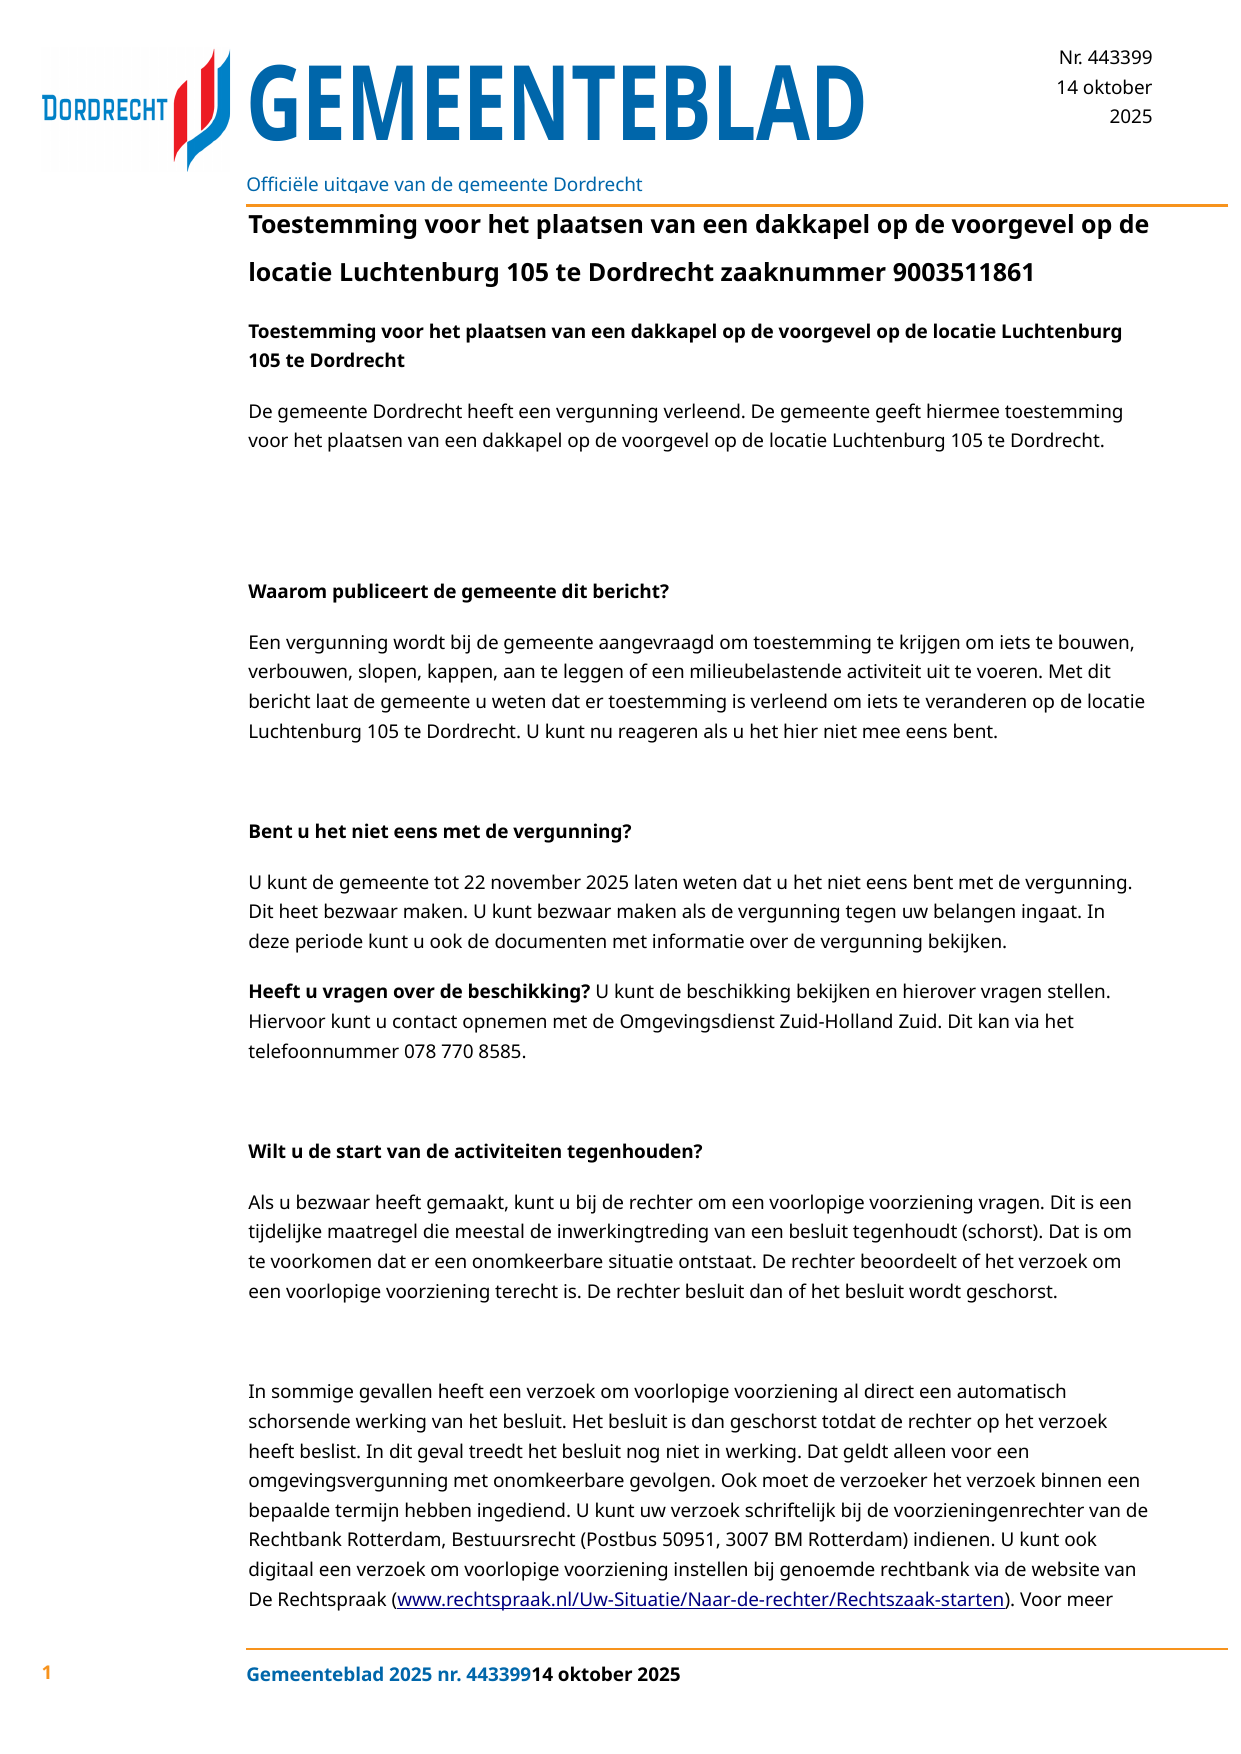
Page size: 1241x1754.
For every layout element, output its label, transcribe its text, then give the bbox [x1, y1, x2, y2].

text In sommige gevallen heeft een verzoek om voorlopige voorziening al direct een automatisch schorsende werking van het besluit. Het besluit is dan geschorst totdat de rechter op het verzoek heeft beslist. In dit geval treedt het besluit nog niet in werking. Dat geldt alleen voor een omgevingsvergunning met onomkeerbare gevolgen. Ook moet de verzoeker het verzoek binnen een bepaalde termijn hebben ingediend. U kunt uw verzoek schriftelijk bij de voorzieningenrechter van de Rechtbank Rotterdam, Bestuursrecht (Postbus 50951, 3007 BM Rotterdam) indienen. U kunt ook digitaal een verzoek om voorlopige voorziening instellen bij genoemde rechtbank via de website van De Rechtspraak (www.rechtspraak.nl/Uw-Situatie/Naar-de-rechter/Rechtszaak-starten). Voor meer [248, 1379, 1152, 1612]
text Bent u het niet eens met de vergunning? [248, 819, 1152, 844]
text U kunt de gemeente tot 22 november 2025 laten weten dat u het niet eens bent met de vergunning. Dit heet bezwaar maken. U kunt bezwaar maken als de vergunning tegen uw belangen ingaat. In deze periode kunt u ook de documenten met informatie over de vergunning bekijken. [248, 869, 1152, 954]
picture [41, 47, 231, 172]
text Een vergunning wordt bij de gemeente aangevraagd om toestemming te krijgen om iets te bouwen, verbouwen, slopen, kappen, aan te leggen of een milieubelastende activiteit uit te voeren. Met dit bericht laat de gemeente u weten dat er toestemming is verleend om iets te veranderen op de locatie Luchtenburg 105 te Dordrecht. U kunt nu reageren als u het hier niet mee eens bent. [248, 629, 1152, 744]
text De gemeente Dordrecht heeft een vergunning verleend. De gemeente geeft hiermee toestemming voor het plaatsen van een dakkapel op de voorgevel op de locatie Luchtenburg 105 te Dordrecht. [248, 398, 1152, 453]
text Wilt u de start van de activiteiten tegenhouden? [248, 1139, 1152, 1164]
text Toestemming voor het plaatsen van een dakkapel op de voorgevel op de locatie Luchtenburg 105 te Dordrecht zaaknummer 9003511861 [248, 207, 1152, 288]
text Toestemming voor het plaatsen van een dakkapel op de voorgevel op de locatie Luchtenburg 105 te Dordrecht [248, 318, 1152, 373]
text Waarom publiceert de gemeente dit bericht? [248, 579, 1152, 604]
text Heeft u vragen over de beschikking? U kunt de beschikking bekijken en hierover vragen stellen. Hiervoor kunt u contact opnemen met de Omgevingsdienst Zuid-Holland Zuid. Dit kan via het telefoonnummer 078 770 8585. [248, 979, 1152, 1064]
text Als u bezwaar heeft gemaakt, kunt u bij de rechter om een voorlopige voorziening vragen. Dit is een tijdelijke maatregel die meestal de inwerkingtreding van een besluit tegenhoudt (schorst). Dat is om te voorkomen dat er een onomkeerbare situatie ontstaat. De rechter beoordeelt of het verzoek om een voorlopige voorziening terecht is. De rechter besluit dan of het besluit wordt geschorst. [248, 1189, 1152, 1304]
